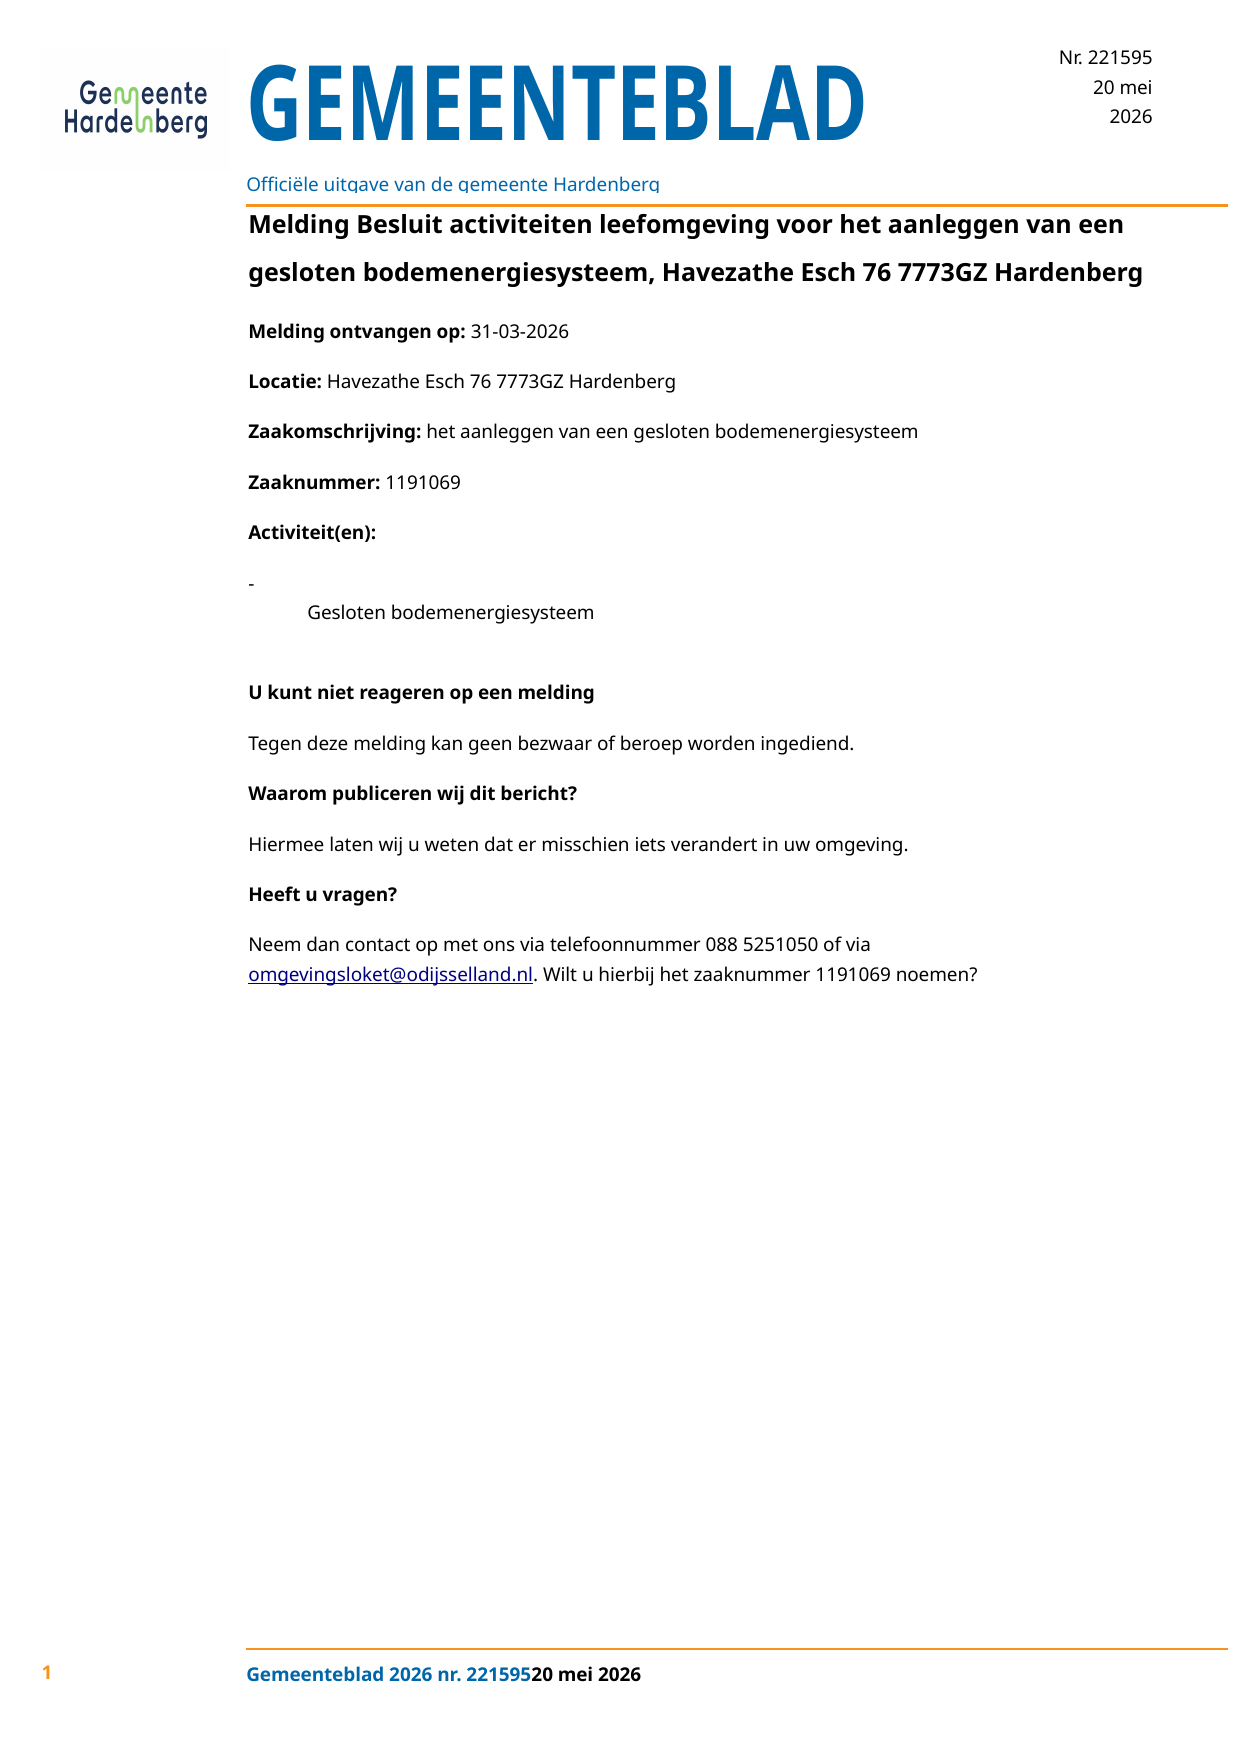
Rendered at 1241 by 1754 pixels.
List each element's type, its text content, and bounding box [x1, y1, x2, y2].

text U kunt niet reageren op een melding [248, 679, 1152, 705]
text Hiermee laten wij u weten dat er misschien iets verandert in uw omgeving. [248, 831, 1152, 857]
text Heeft u vragen? [248, 881, 1152, 907]
text Zaaknummer: 1191069 [248, 469, 1152, 495]
text Tegen deze melding kan geen bezwaar of beroep worden ingediend. [248, 730, 1152, 756]
text Activiteit(en): [248, 519, 1152, 545]
text Locatie: Havezathe Esch 76 7773GZ Hardenberg [248, 368, 1152, 394]
text Melding Besluit activiteiten leefomgeving voor het aanleggen van een gesloten bodemenergiesysteem, Havezathe Esch 76 7773GZ Hardenberg [248, 207, 1152, 288]
picture [41, 47, 231, 172]
text Melding ontvangen op: 31-03-2026 [248, 318, 1152, 344]
list Gesloten bodemenergiesysteem [248, 599, 1152, 625]
text Neem dan contact op met ons via telefoonnummer 088 5251050 of via omgevingsloket@odijsselland.nl. Wilt u hierbij het zaaknummer 1191069 noemen? [248, 932, 1152, 987]
text Zaakomschrijving: het aanleggen van een gesloten bodemenergiesysteem [248, 419, 1152, 444]
text Waarom publiceren wij dit bericht? [248, 780, 1152, 806]
